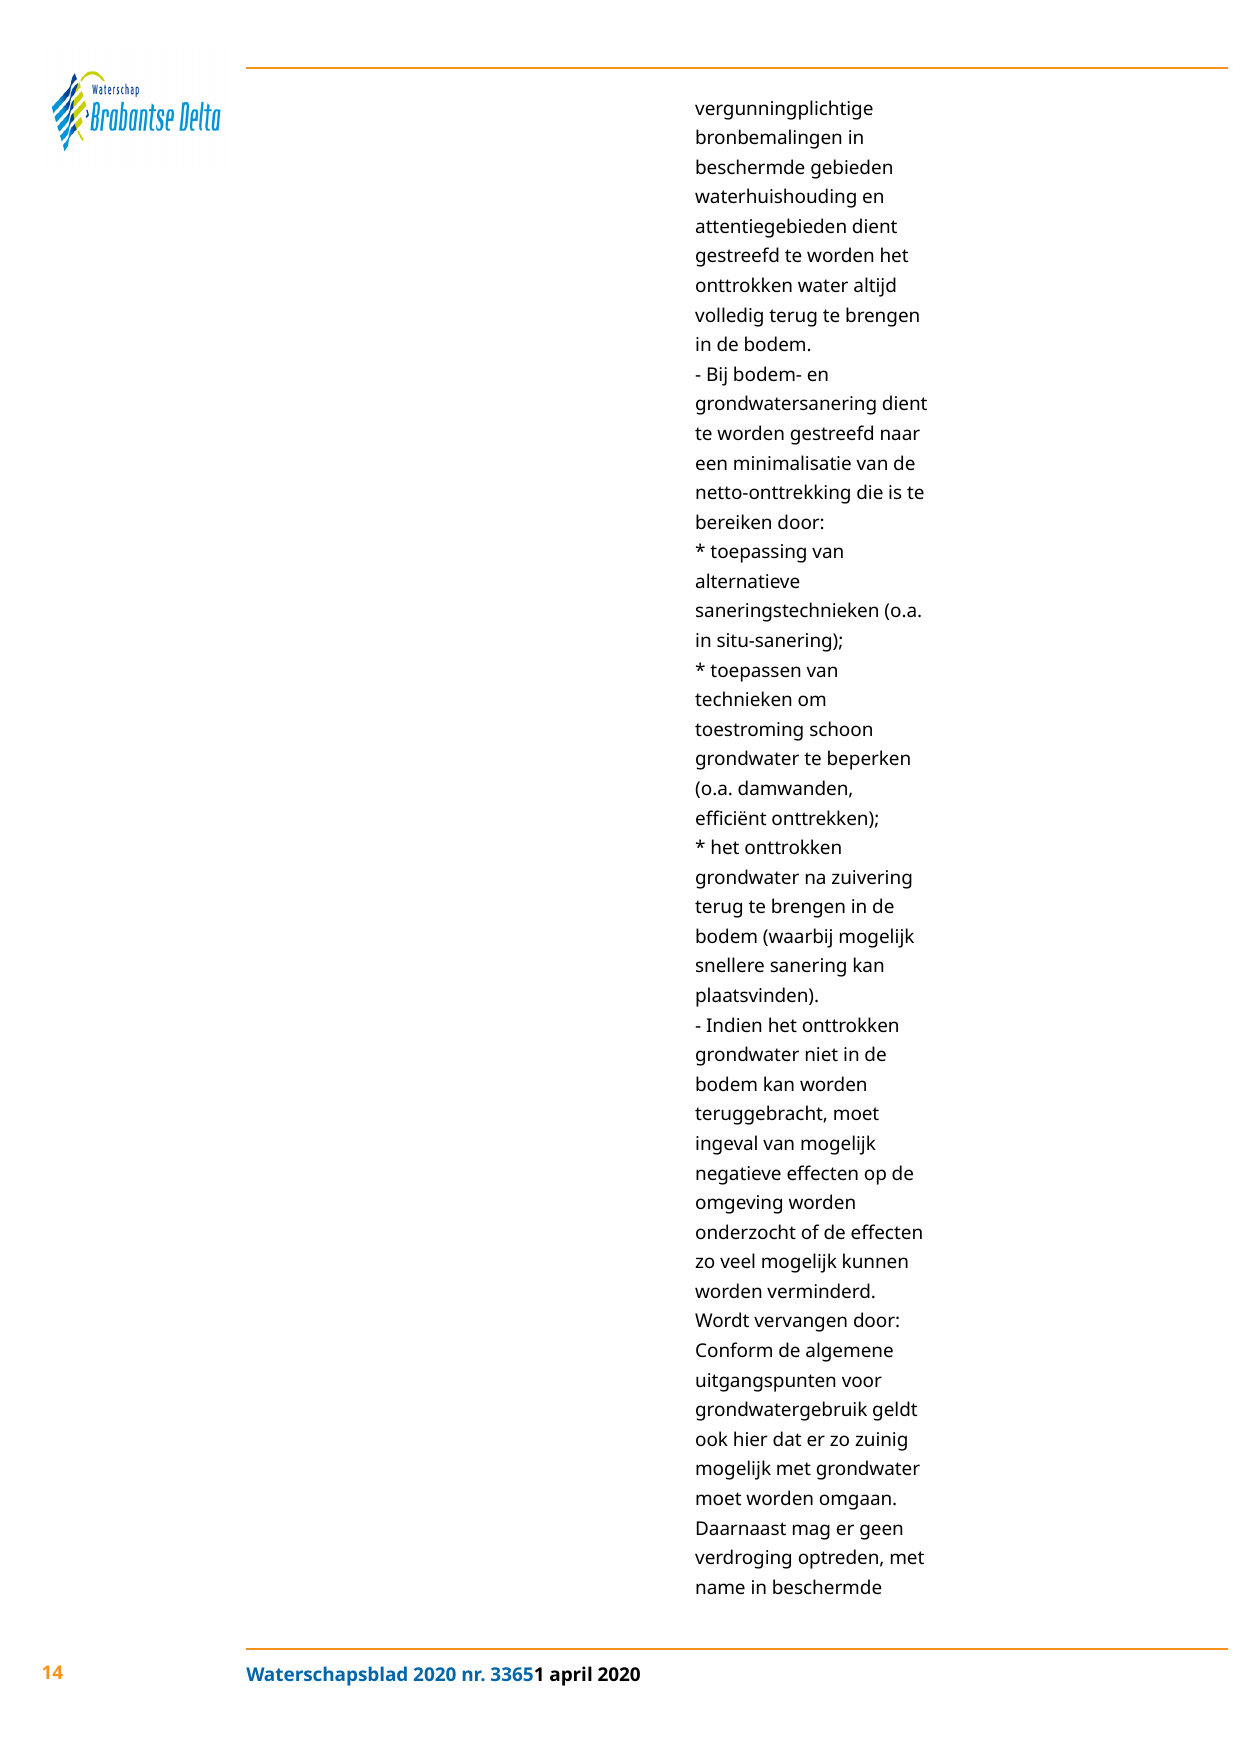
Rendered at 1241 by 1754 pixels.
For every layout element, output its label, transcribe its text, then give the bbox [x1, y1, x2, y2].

table_cell vergunningplichtige bronbemalingen in beschermde gebieden waterhuishouding en attentiegebieden dient gestreefd te worden het onttrokken water altijd volledig terug te brengen in de bodem. - Bij bodem- en grondwatersanering dient te worden gestreefd naar een minimalisatie van de netto-onttrekking die is te bereiken door: * toepassing van alternatieve saneringstechnieken (o.a. in situ-sanering); * toepassen van technieken om toestroming schoon grondwater te beperken (o.a. damwanden, efficiënt onttrekken); * het onttrokken grondwater na zuivering terug te brengen in de bodem (waarbij mogelijk snellere sanering kan plaatsvinden). - Indien het onttrokken grondwater niet in de bodem kan worden teruggebracht, moet ingeval van mogelijk negatieve effecten op de omgeving worden onderzocht of de effecten zo veel mogelijk kunnen worden verminderd. Wordt vervangen door: Conform de algemene uitgangspunten voor grondwatergebruik geldt ook hier dat er zo zuinig mogelijk met grondwater moet worden omgaan. Daarnaast mag er geen verdroging optreden, met name in beschermde [695, 95, 928, 1600]
table_cell [248, 95, 471, 1600]
table_cell [471, 95, 695, 1600]
picture [41, 47, 231, 172]
table_cell [928, 95, 1152, 1600]
